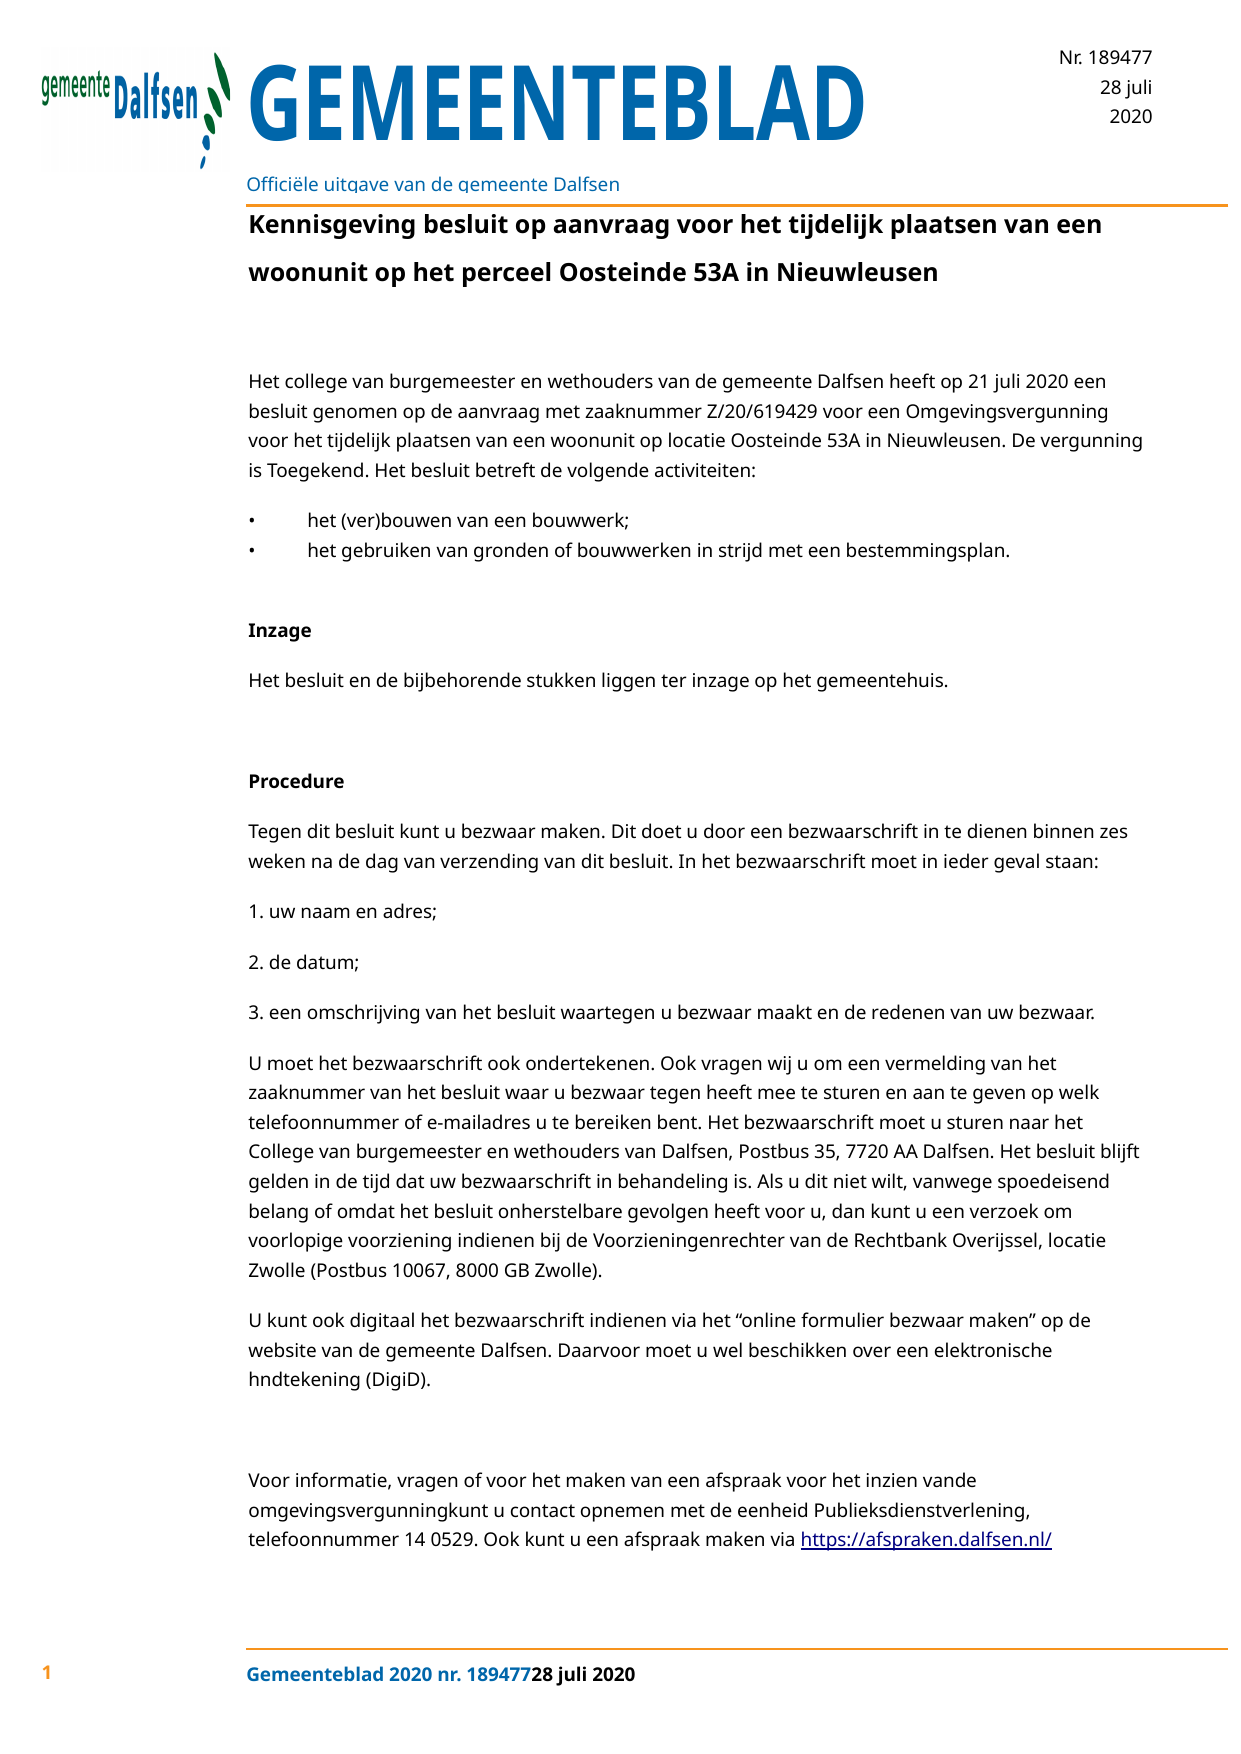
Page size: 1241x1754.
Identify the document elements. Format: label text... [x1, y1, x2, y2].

list het (ver)bouwen van een bouwwerk; [248, 507, 1152, 533]
picture [41, 47, 231, 172]
text Inzage [248, 617, 1152, 643]
text U moet het bezwaarschrift ook ondertekenen. Ook vragen wij u om een vermelding van het zaaknummer van het besluit waar u bezwaar tegen heeft mee te sturen en aan te geven op welk telefoonnummer of e-mailadres u te bereiken bent. Het bezwaarschrift moet u sturen naar het College van burgemeester en wethouders van Dalfsen, Postbus 35, 7720 AA Dalfsen. Het besluit blijft gelden in de tijd dat uw bezwaarschrift in behandeling is. Als u dit niet wilt, vanwege spoedeisend belang of omdat het besluit onherstelbare gevolgen heeft voor u, dan kunt u een verzoek om voorlopige voorziening indienen bij de Voorzieningenrechter van de Rechtbank Overijssel, locatie Zwolle (Postbus 10067, 8000 GB Zwolle). [248, 1050, 1152, 1283]
text Kennisgeving besluit op aanvraag voor het tijdelijk plaatsen van een woonunit op het perceel Oosteinde 53A in Nieuwleusen [248, 207, 1152, 288]
text 2. de datum; [248, 949, 1152, 975]
text Het college van burgemeester en wethouders van de gemeente Dalfsen heeft op 21 juli 2020 een besluit genomen op de aanvraag met zaaknummer Z/20/619429 voor een Omgevingsvergunning voor het tijdelijk plaatsen van een woonunit op locatie Oosteinde 53A in Nieuwleusen. De vergunning is Toegekend. Het besluit betreft de volgende activiteiten: [248, 368, 1152, 483]
text U kunt ook digitaal het bezwaarschrift indienen via het “online formulier bezwaar maken” op de website van de gemeente Dalfsen. Daarvoor moet u wel beschikken over een elektronische hndtekening (DigiD). [248, 1307, 1152, 1392]
text 1. uw naam en adres; [248, 899, 1152, 924]
text Voor informatie, vragen of voor het maken van een afspraak voor het inzien vande omgevingsvergunningkunt u contact opnemen met de eenheid Publieksdienstverlening, telefoonnummer 14 0529. Ook kunt u een afspraak maken via https://afspraken.dalfsen.nl/ [248, 1467, 1152, 1552]
text Tegen dit besluit kunt u bezwaar maken. Dit doet u door een bezwaarschrift in te dienen binnen zes weken na de dag van verzending van dit besluit. In het bezwaarschrift moet in ieder geval staan: [248, 819, 1152, 874]
text Het besluit en de bijbehorende stukken liggen ter inzage op het gemeentehuis. [248, 667, 1152, 693]
text Procedure [248, 768, 1152, 794]
text 3. een omschrijving van het besluit waartegen u bezwaar maakt en de redenen van uw bezwaar. [248, 999, 1152, 1025]
list het gebruiken van gronden of bouwwerken in strijd met een bestemmingsplan. [248, 537, 1152, 563]
